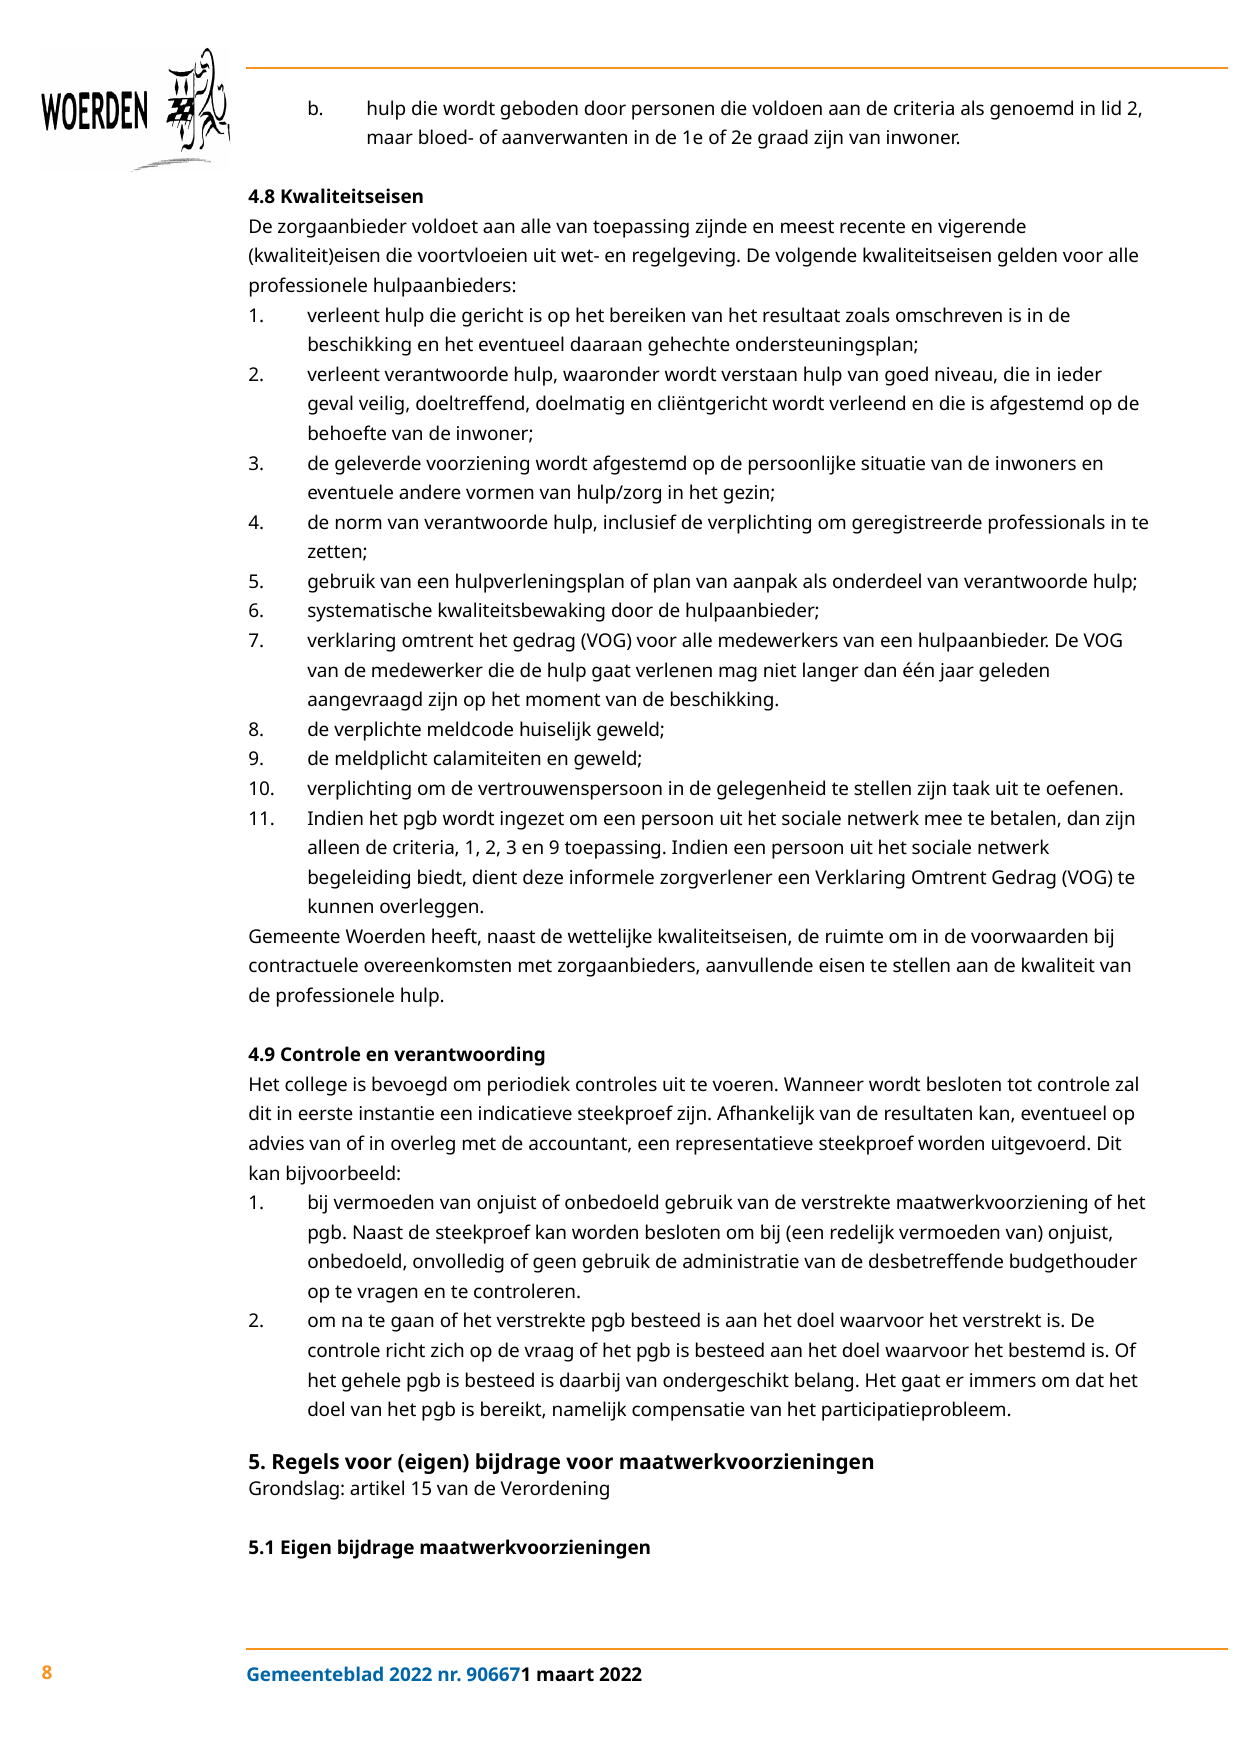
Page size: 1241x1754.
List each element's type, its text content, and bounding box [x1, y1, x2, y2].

list de meldplicht calamiteiten en geweld; [248, 746, 1152, 771]
text 5. Regels voor (eigen) bijdrage voor maatwerkvoorzieningen [248, 1447, 1152, 1475]
text 4.8 Kwaliteitseisen [248, 183, 1152, 209]
text Het college is bevoegd om periodiek controles uit te voeren. Wanneer wordt besloten tot controle zal dit in eerste instantie een indicatieve steekproef zijn. Afhankelijk van de resultaten kan, eventueel op advies van of in overleg met de accountant, een representatieve steekproef worden uitgevoerd. Dit kan bijvoorbeeld: [248, 1071, 1152, 1186]
list Indien het pgb wordt ingezet om een persoon uit het sociale netwerk mee te betalen, dan zijn alleen de criteria, 1, 2, 3 en 9 toepassing. Indien een persoon uit het sociale netwerk begeleiding biedt, dient deze informele zorgverlener een Verklaring Omtrent Gedrag (VOG) te kunnen overleggen. [248, 805, 1152, 919]
list hulp die wordt geboden door personen die voldoen aan de criteria als genoemd in lid 2, maar bloed- of aanverwanten in de 1e of 2e graad zijn van inwoner. [307, 95, 1152, 150]
list verklaring omtrent het gedrag (VOG) voor alle medewerkers van een hulpaanbieder. De VOG van de medewerker die de hulp gaat verlenen mag niet langer dan één jaar geleden aangevraagd zijn op het moment van de beschikking. [248, 627, 1152, 712]
list de geleverde voorziening wordt afgestemd op de persoonlijke situatie van de inwoners en eventuele andere vormen van hulp/zorg in het gezin; [248, 450, 1152, 505]
text 5.1 Eigen bijdrage maatwerkvoorzieningen [248, 1534, 1152, 1560]
picture [41, 47, 231, 172]
list bij vermoeden van onjuist of onbedoeld gebruik van de verstrekte maatwerkvoorziening of het pgb. Naast de steekproef kan worden besloten om bij (een redelijk vermoeden van) onjuist, onbedoeld, onvolledig of geen gebruik de administratie van de desbetreffende budgethouder op te vragen en te controleren. [248, 1189, 1152, 1304]
list om na te gaan of het verstrekte pgb besteed is aan het doel waarvoor het verstrekt is. De controle richt zich op de vraag of het pgb is besteed aan het doel waarvoor het bestemd is. Of het gehele pgb is besteed is daarbij van ondergeschikt belang. Het gaat er immers om dat het doel van het pgb is bereikt, namelijk compensatie van het participatieprobleem. [248, 1308, 1152, 1422]
text 4.9 Controle en verantwoording [248, 1041, 1152, 1067]
list gebruik van een hulpverleningsplan of plan van aanpak als onderdeel van verantwoorde hulp; [248, 568, 1152, 594]
text Grondslag: artikel 15 van de Verordening [248, 1475, 1152, 1501]
list verleent verantwoorde hulp, waaronder wordt verstaan hulp van goed niveau, die in ieder geval veilig, doeltreffend, doelmatig en cliëntgericht wordt verleend en die is afgestemd op de behoefte van de inwoner; [248, 361, 1152, 446]
list systematische kwaliteitsbewaking door de hulpaanbieder; [248, 598, 1152, 623]
list verleent hulp die gericht is op het bereiken van het resultaat zoals omschreven is in de beschikking en het eventueel daaraan gehechte ondersteuningsplan; [248, 302, 1152, 357]
list de verplichte meldcode huiselijk geweld; [248, 716, 1152, 742]
text Gemeente Woerden heeft, naast de wettelijke kwaliteitseisen, de ruimte om in de voorwaarden bij contractuele overeenkomsten met zorgaanbieders, aanvullende eisen te stellen aan de kwaliteit van de professionele hulp. [248, 923, 1152, 1008]
text De zorgaanbieder voldoet aan alle van toepassing zijnde en meest recente en vigerende (kwaliteit)eisen die voortvloeien uit wet- en regelgeving. De volgende kwaliteitseisen gelden voor alle professionele hulpaanbieders: [248, 213, 1152, 298]
list de norm van verantwoorde hulp, inclusief de verplichting om geregistreerde professionals in te zetten; [248, 509, 1152, 564]
list verplichting om de vertrouwenspersoon in de gelegenheid te stellen zijn taak uit te oefenen. [248, 775, 1152, 801]
